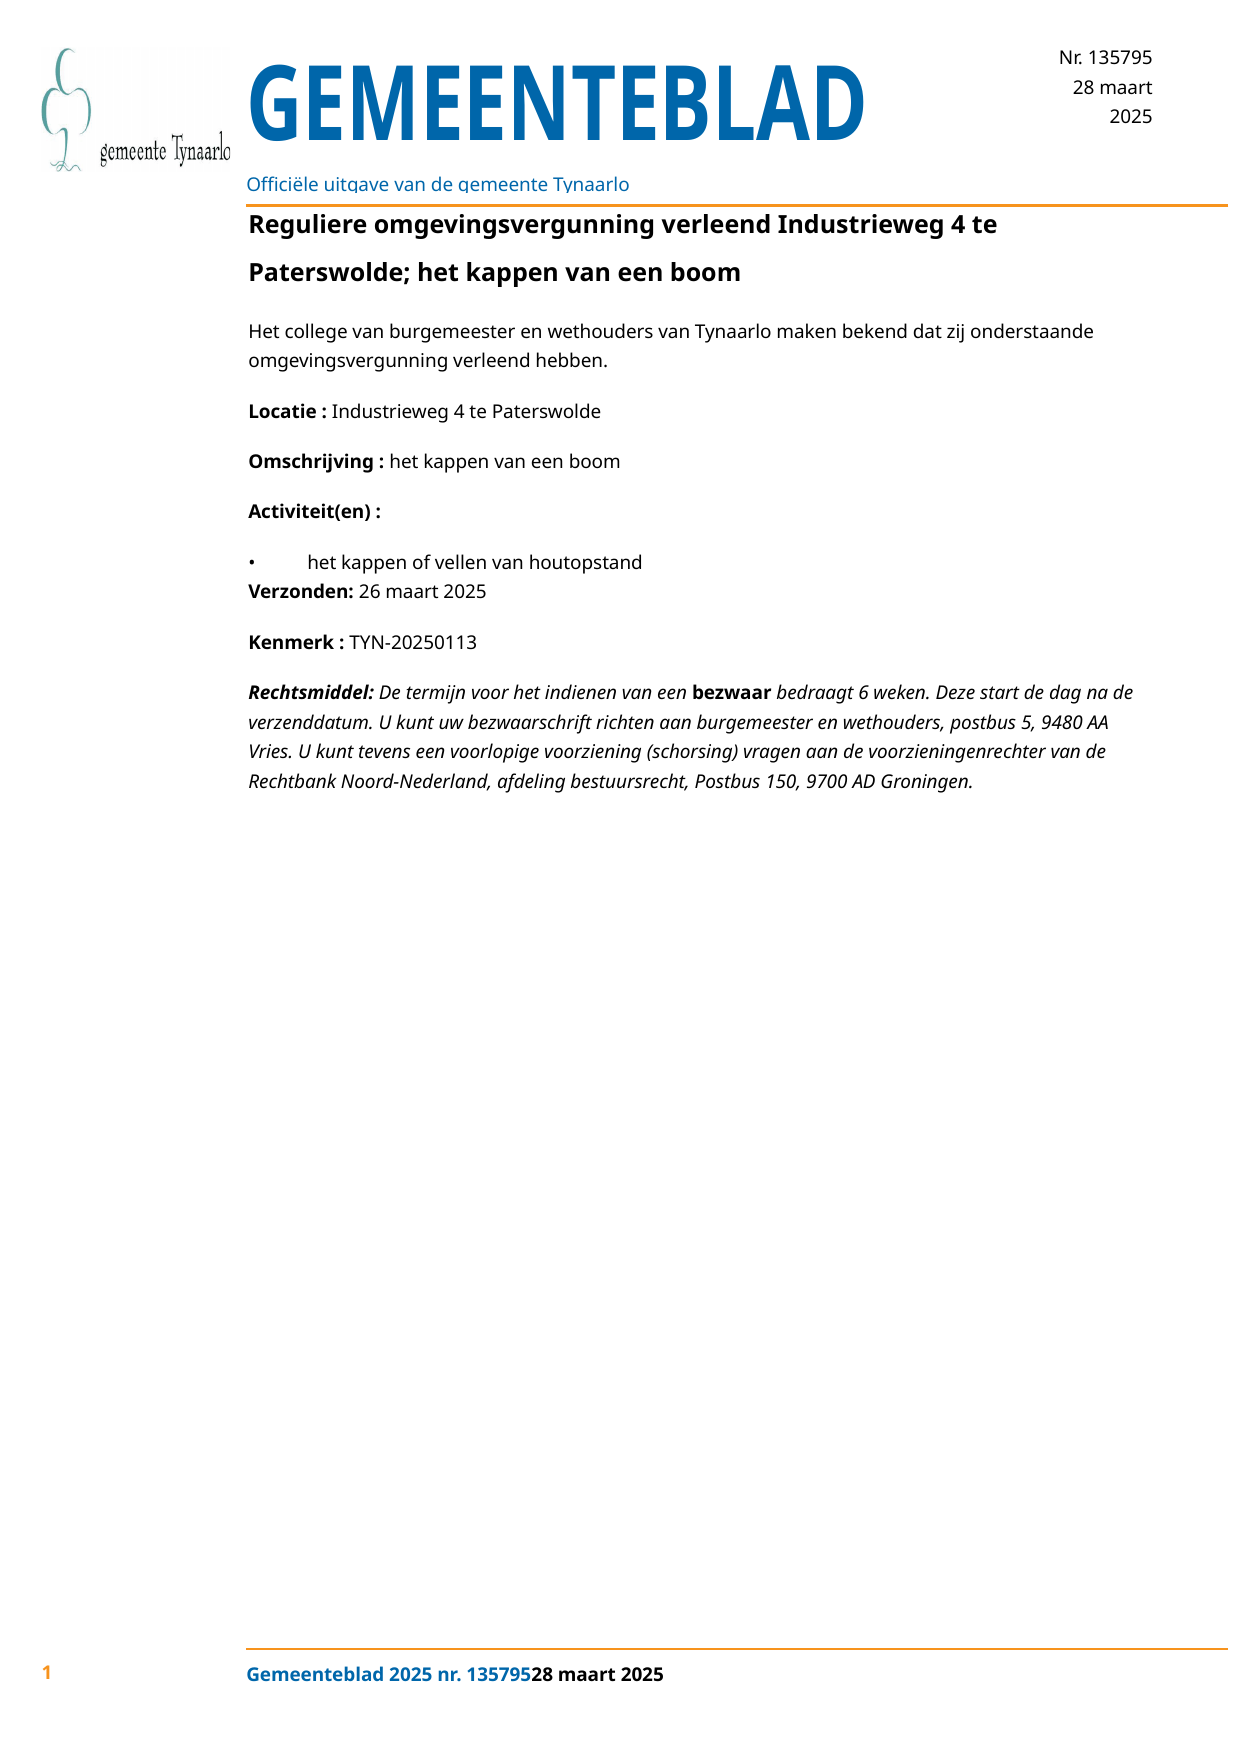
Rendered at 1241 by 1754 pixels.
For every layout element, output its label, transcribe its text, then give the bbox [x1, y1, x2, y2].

text Kenmerk : TYN-20250113 [248, 629, 1152, 655]
text Verzonden: 26 maart 2025 [248, 579, 1152, 604]
text Activiteit(en) : [248, 499, 1152, 524]
picture [41, 47, 231, 172]
text Rechtsmiddel: De termijn voor het indienen van een bezwaar bedraagt 6 weken. Deze start de dag na de verzenddatum. U kunt uw bezwaarschrift richten aan burgemeester en wethouders, postbus 5, 9480 AA Vries. U kunt tevens een voorlopige voorziening (schorsing) vragen aan de voorzieningenrechter van de Rechtbank Noord-Nederland, afdeling bestuursrecht, Postbus 150, 9700 AD Groningen. [248, 679, 1152, 794]
text Reguliere omgevingsvergunning verleend Industrieweg 4 te Paterswolde; het kappen van een boom [248, 207, 1152, 288]
text Locatie : Industrieweg 4 te Paterswolde [248, 398, 1152, 424]
list het kappen of vellen van houtopstand [248, 549, 1152, 575]
text Het college van burgemeester en wethouders van Tynaarlo maken bekend dat zij onderstaande omgevingsvergunning verleend hebben. [248, 318, 1152, 373]
text Omschrijving : het kappen van een boom [248, 448, 1152, 474]
